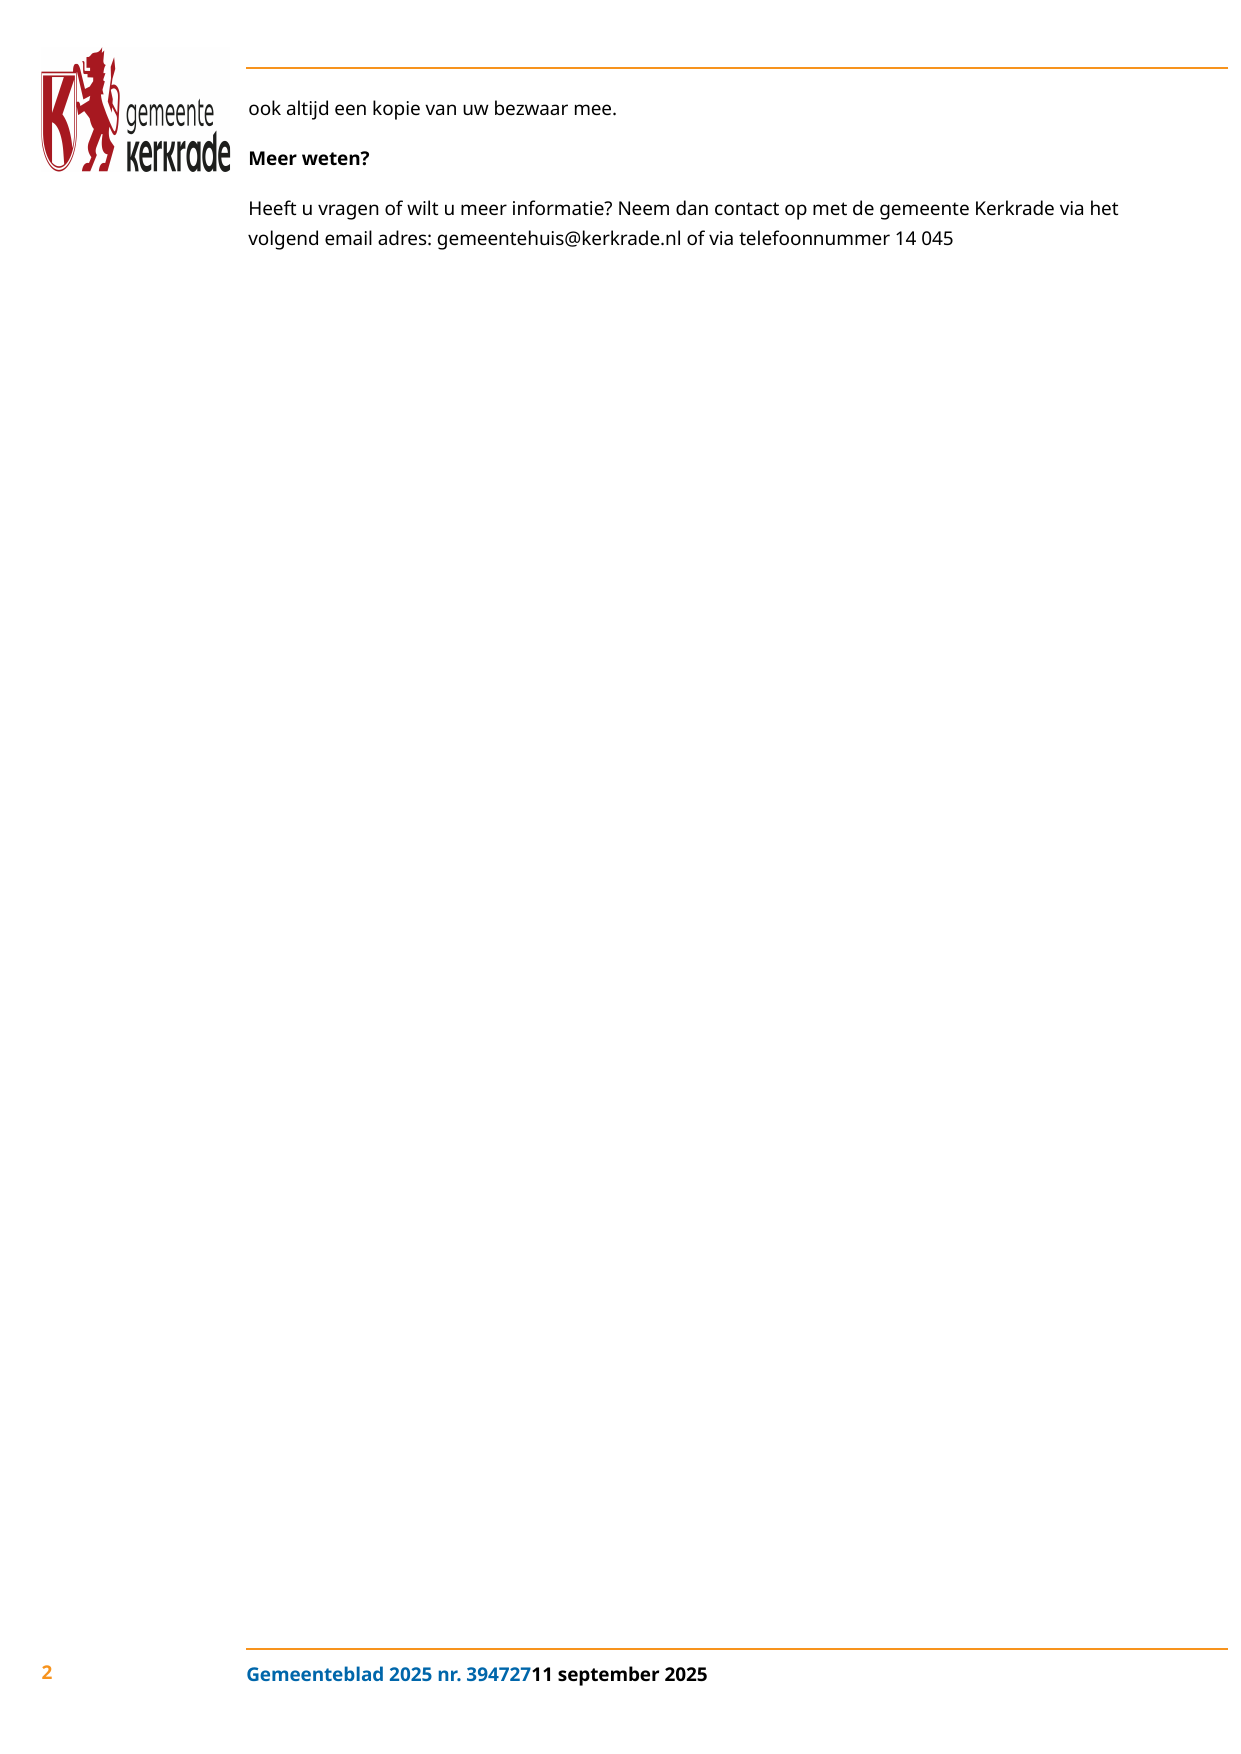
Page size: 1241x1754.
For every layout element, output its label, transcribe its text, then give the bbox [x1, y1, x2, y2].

text Meer weten? [248, 145, 1152, 171]
text Heeft u vragen of wilt u meer informatie? Neem dan contact op met de gemeente Kerkrade via het volgend email adres: gemeentehuis@kerkrade.nl of via telefoonnummer 14 045 [248, 196, 1152, 251]
picture [41, 47, 231, 172]
text ook altijd een kopie van uw bezwaar mee. [248, 95, 1152, 121]
